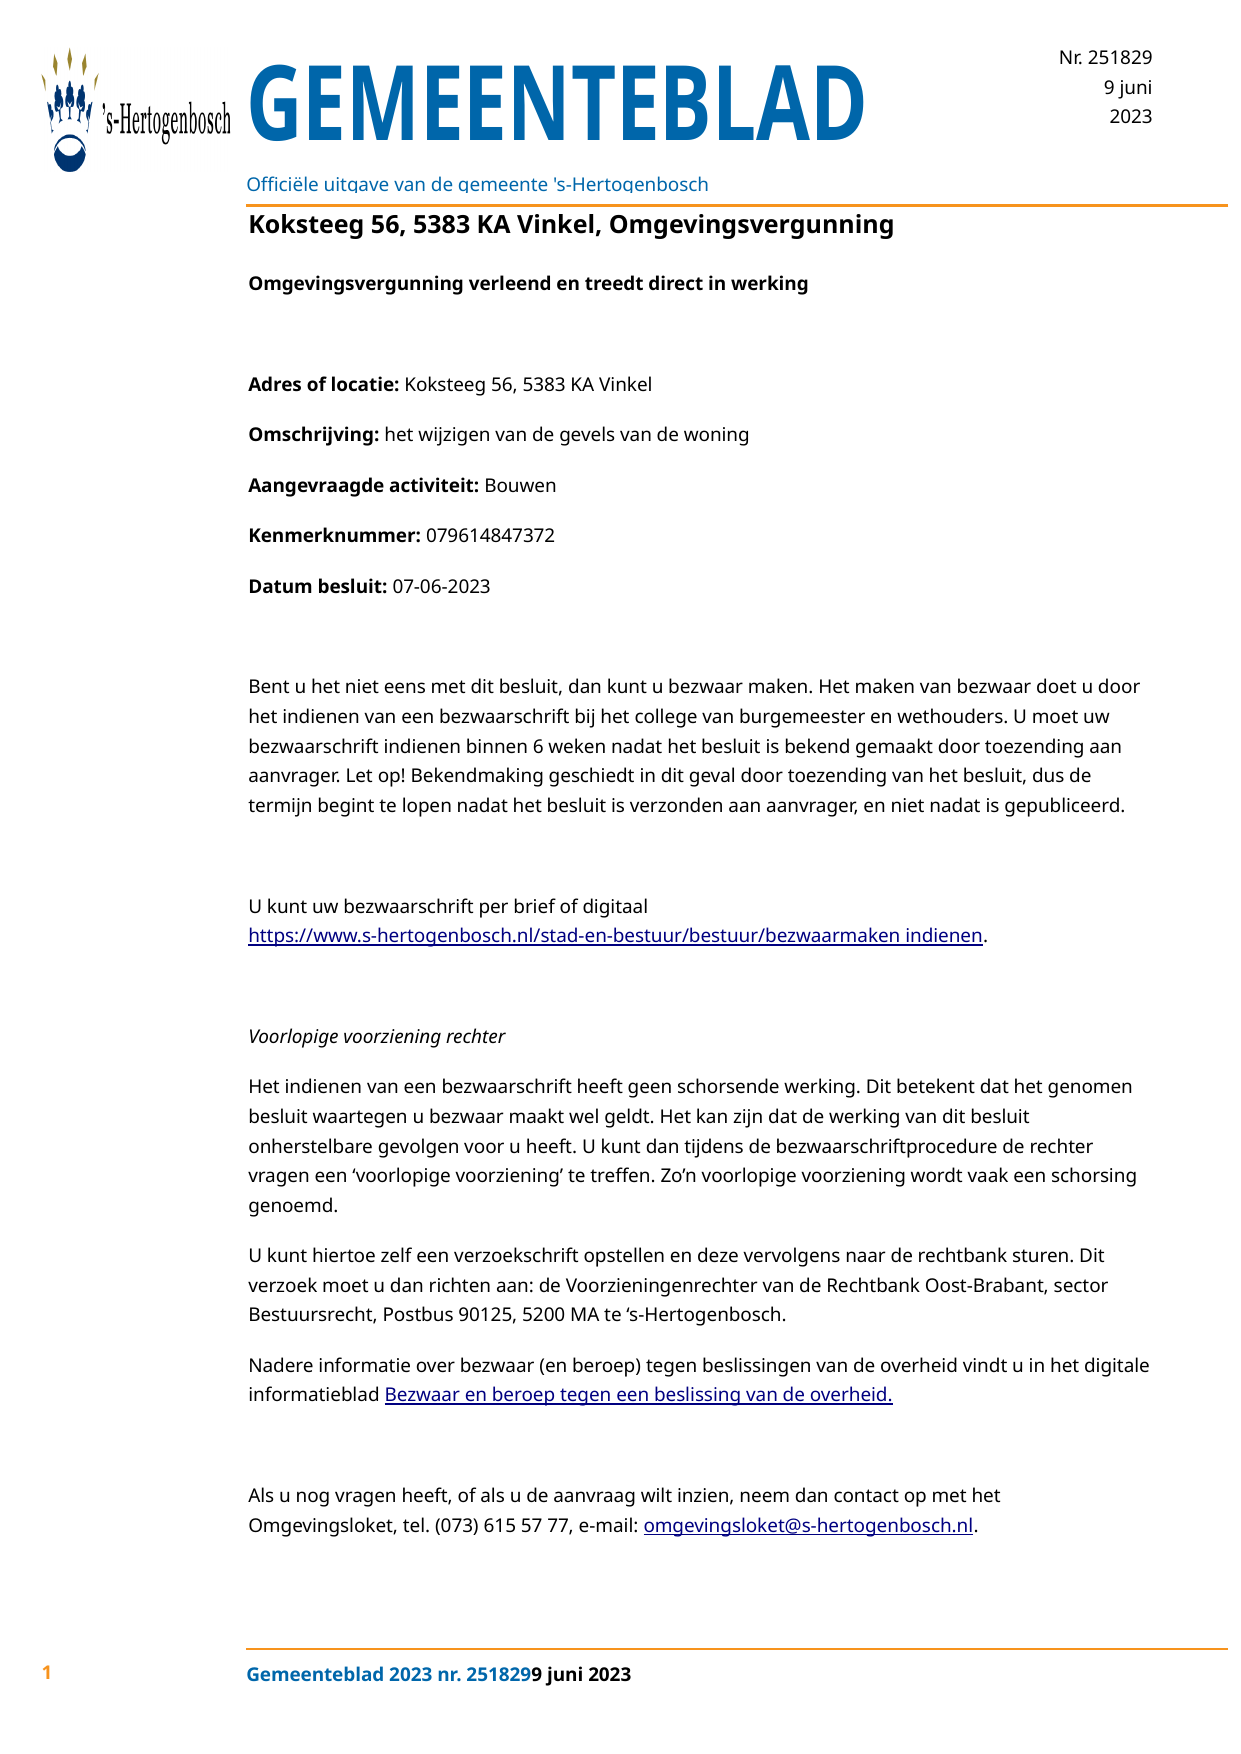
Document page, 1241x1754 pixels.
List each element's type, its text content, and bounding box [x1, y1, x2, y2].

text Kenmerknummer: 079614847372 [248, 522, 1152, 548]
text Adres of locatie: Koksteeg 56, 5383 KA Vinkel [248, 371, 1152, 397]
text Datum besluit: 07-06-2023 [248, 573, 1152, 598]
text U kunt hiertoe zelf een verzoekschrift opstellen en deze vervolgens naar de rechtbank sturen. Dit verzoek moet u dan richten aan: de Voorzieningenrechter van de Rechtbank Oost-Brabant, sector Bestuursrecht, Postbus 90125, 5200 MA te ‘s-Hertogenbosch. [248, 1242, 1152, 1327]
text Het indienen van een bezwaarschrift heeft geen schorsende werking. Dit betekent dat het genomen besluit waartegen u bezwaar maakt wel geldt. Het kan zijn dat de werking van dit besluit onherstelbare gevolgen voor u heeft. U kunt dan tijdens de bezwaarschriftprocedure de rechter vragen een ‘voorlopige voorziening’ te treffen. Zo’n voorlopige voorziening wordt vaak een schorsing genoemd. [248, 1074, 1152, 1218]
text Bent u het niet eens met dit besluit, dan kunt u bezwaar maken. Het maken van bezwaar doet u door het indienen van een bezwaarschrift bij het college van burgemeester en wethouders. U moet uw bezwaarschrift indienen binnen 6 weken nadat het besluit is bekend gemaakt door toezending aan aanvrager. Let op! Bekendmaking geschiedt in dit geval door toezending van het besluit, dus de termijn begint te lopen nadat het besluit is verzonden aan aanvrager, en niet nadat is gepubliceerd. [248, 674, 1152, 818]
text Omgevingsvergunning verleend en treedt direct in werking [248, 270, 1152, 296]
text Omschrijving: het wijzigen van de gevels van de woning [248, 422, 1152, 447]
text Nadere informatie over bezwaar (en beroep) tegen beslissingen van de overheid vindt u in het digitale informatieblad Bezwaar en beroep tegen een beslissing van de overheid. [248, 1352, 1152, 1407]
text Als u nog vragen heeft, of als u de aanvraag wilt inzien, neem dan contact op met het Omgevingsloket, tel. (073) 615 57 77, e-mail: omgevingsloket@s-hertogenbosch.nl. [248, 1482, 1152, 1538]
text Aangevraagde activiteit: Bouwen [248, 472, 1152, 498]
text Voorlopige voorziening rechter [248, 1023, 1152, 1049]
picture [41, 47, 231, 172]
text U kunt uw bezwaarschrift per brief of digitaal https://www.s-hertogenbosch.nl/stad-en-bestuur/bestuur/bezwaarmaken indienen. [248, 893, 1152, 948]
text Koksteeg 56, 5383 KA Vinkel, Omgevingsvergunning [248, 207, 1152, 241]
